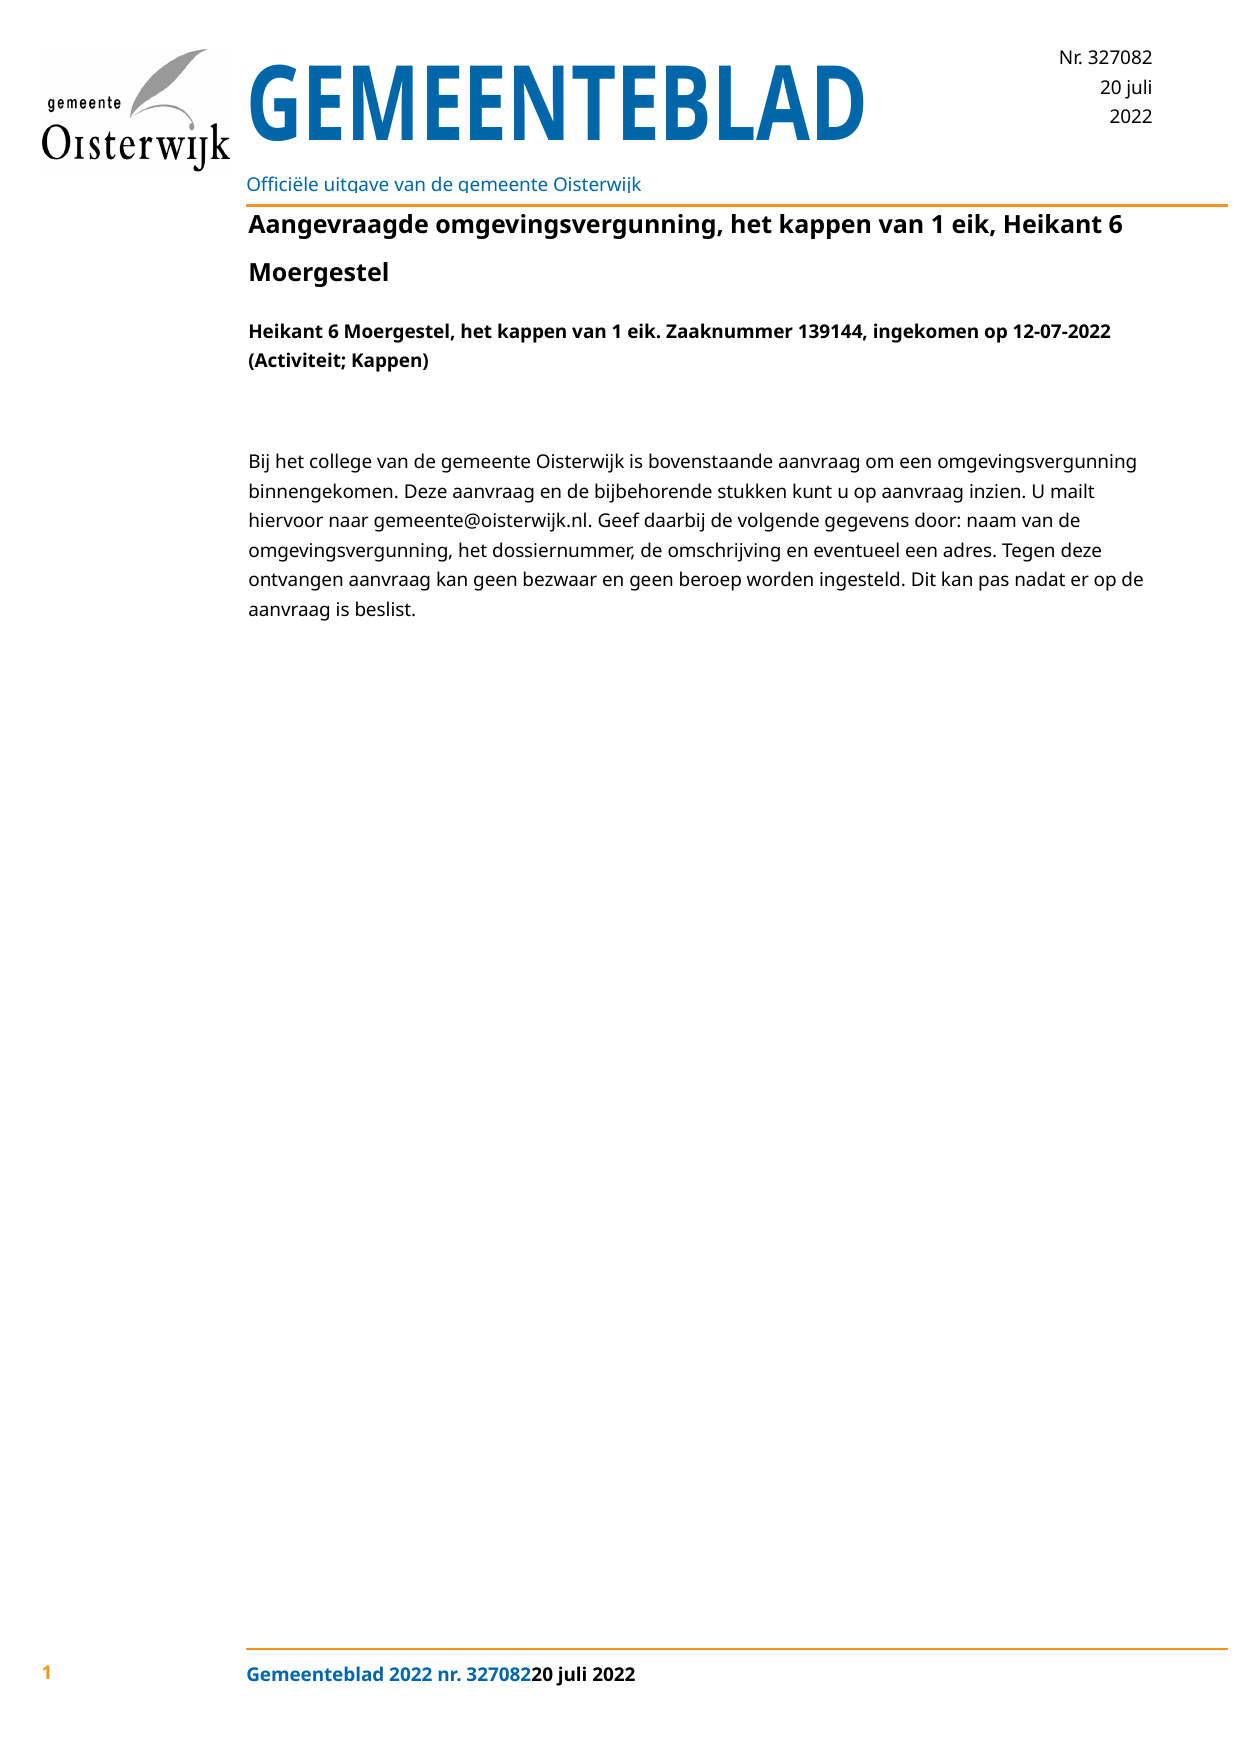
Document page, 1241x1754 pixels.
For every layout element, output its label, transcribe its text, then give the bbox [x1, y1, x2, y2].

text Bij het college van de gemeente Oisterwijk is bovenstaande aanvraag om een omgevingsvergunning binnengekomen. Deze aanvraag en de bijbehorende stukken kunt u op aanvraag inzien. U mailt hiervoor naar gemeente@oisterwijk.nl. Geef daarbij de volgende gegevens door: naam van de omgevingsvergunning, het dossiernummer, de omschrijving en eventueel een adres. Tegen deze ontvangen aanvraag kan geen bezwaar en geen beroep worden ingesteld. Dit kan pas nadat er op de aanvraag is beslist. [248, 448, 1152, 622]
picture [41, 47, 231, 172]
text Heikant 6 Moergestel, het kappen van 1 eik. Zaaknummer 139144, ingekomen op 12-07-2022 (Activiteit; Kappen) [248, 318, 1152, 373]
text Aangevraagde omgevingsvergunning, het kappen van 1 eik, Heikant 6 Moergestel [248, 207, 1152, 288]
